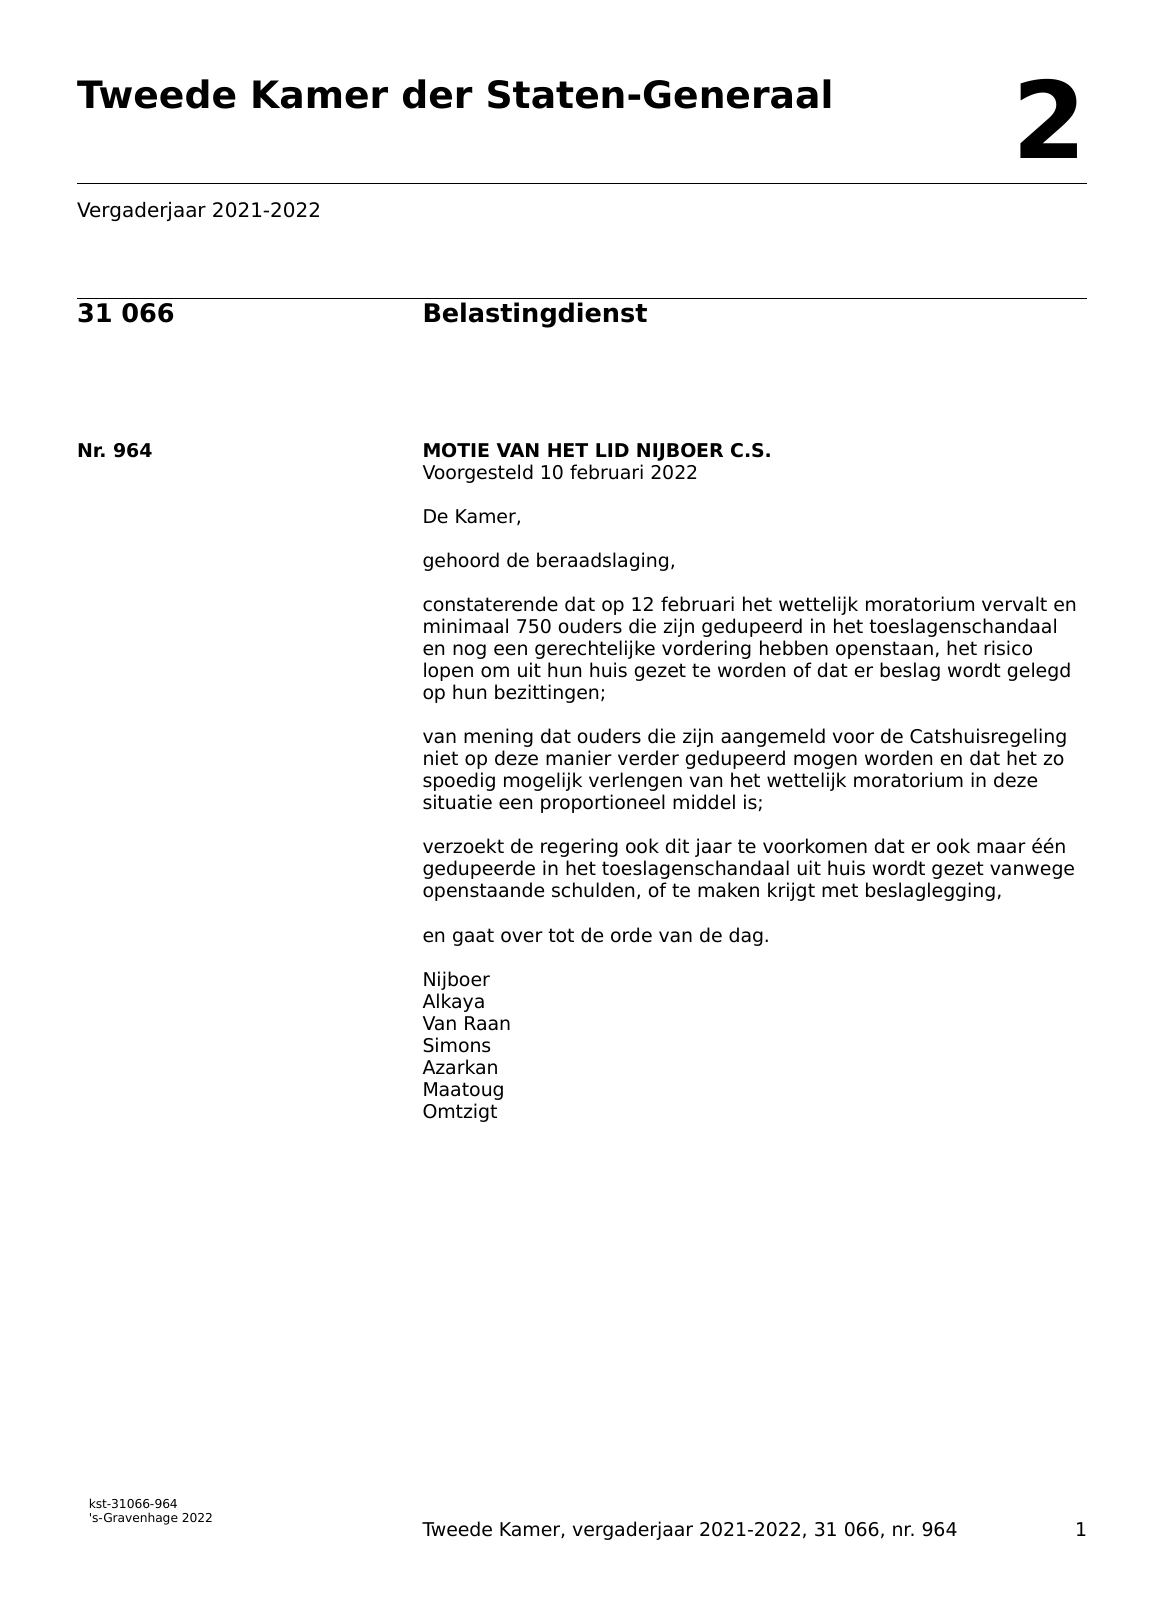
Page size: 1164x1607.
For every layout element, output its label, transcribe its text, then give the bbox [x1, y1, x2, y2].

table_header 2 [886, 59, 1087, 183]
text kst-31066-964 [88, 1497, 323, 1511]
subtitle 31 066 Belastingdienst [77, 299, 1087, 329]
text en gaat over tot de orde van de dag. [422, 924, 1087, 946]
text Alkaya [422, 991, 1087, 1013]
text Omtzigt [422, 1101, 1087, 1122]
text Van Raan [422, 1013, 1087, 1034]
text verzoekt de regering ook dit jaar te voorkomen dat er ook maar één gedupeerde in het toeslagenschandaal uit huis wordt gezet vanwege openstaande schulden, of te maken krijgt met beslaglegging, [422, 836, 1087, 902]
text constaterende dat op 12 februari het wettelijk moratorium vervalt en minimaal 750 ouders die zijn gedupeerd in het toeslagenschandaal en nog een gerechtelijke vordering hebben openstaan, het risico lopen om uit hun huis gezet te worden of dat er beslag wordt gelegd op hun bezittingen; [422, 594, 1087, 704]
text 's-Gravenhage 2022 [88, 1511, 323, 1525]
table_header Tweede Kamer der Staten-Generaal [77, 59, 886, 183]
text van mening dat ouders die zijn aangemeld voor de Catshuisregeling niet op deze manier verder gedupeerd mogen worden en dat het zo spoedig mogelijk verlengen van het wettelijk moratorium in deze situatie een proportioneel middel is; [422, 726, 1087, 814]
text Azarkan [422, 1057, 1087, 1078]
text Simons [422, 1034, 1087, 1057]
text Voorgesteld 10 februari 2022 [422, 462, 1087, 484]
table_cell Vergaderjaar 2021-2022 [77, 184, 1087, 298]
text Nijboer [422, 969, 1087, 991]
subtitle Nr. 964 MOTIE VAN HET LID NIJBOER C.S. [77, 440, 1087, 462]
text De Kamer, [422, 506, 1087, 528]
text gehoord de beraadslaging, [422, 550, 1087, 572]
text Maatoug [422, 1078, 1087, 1101]
